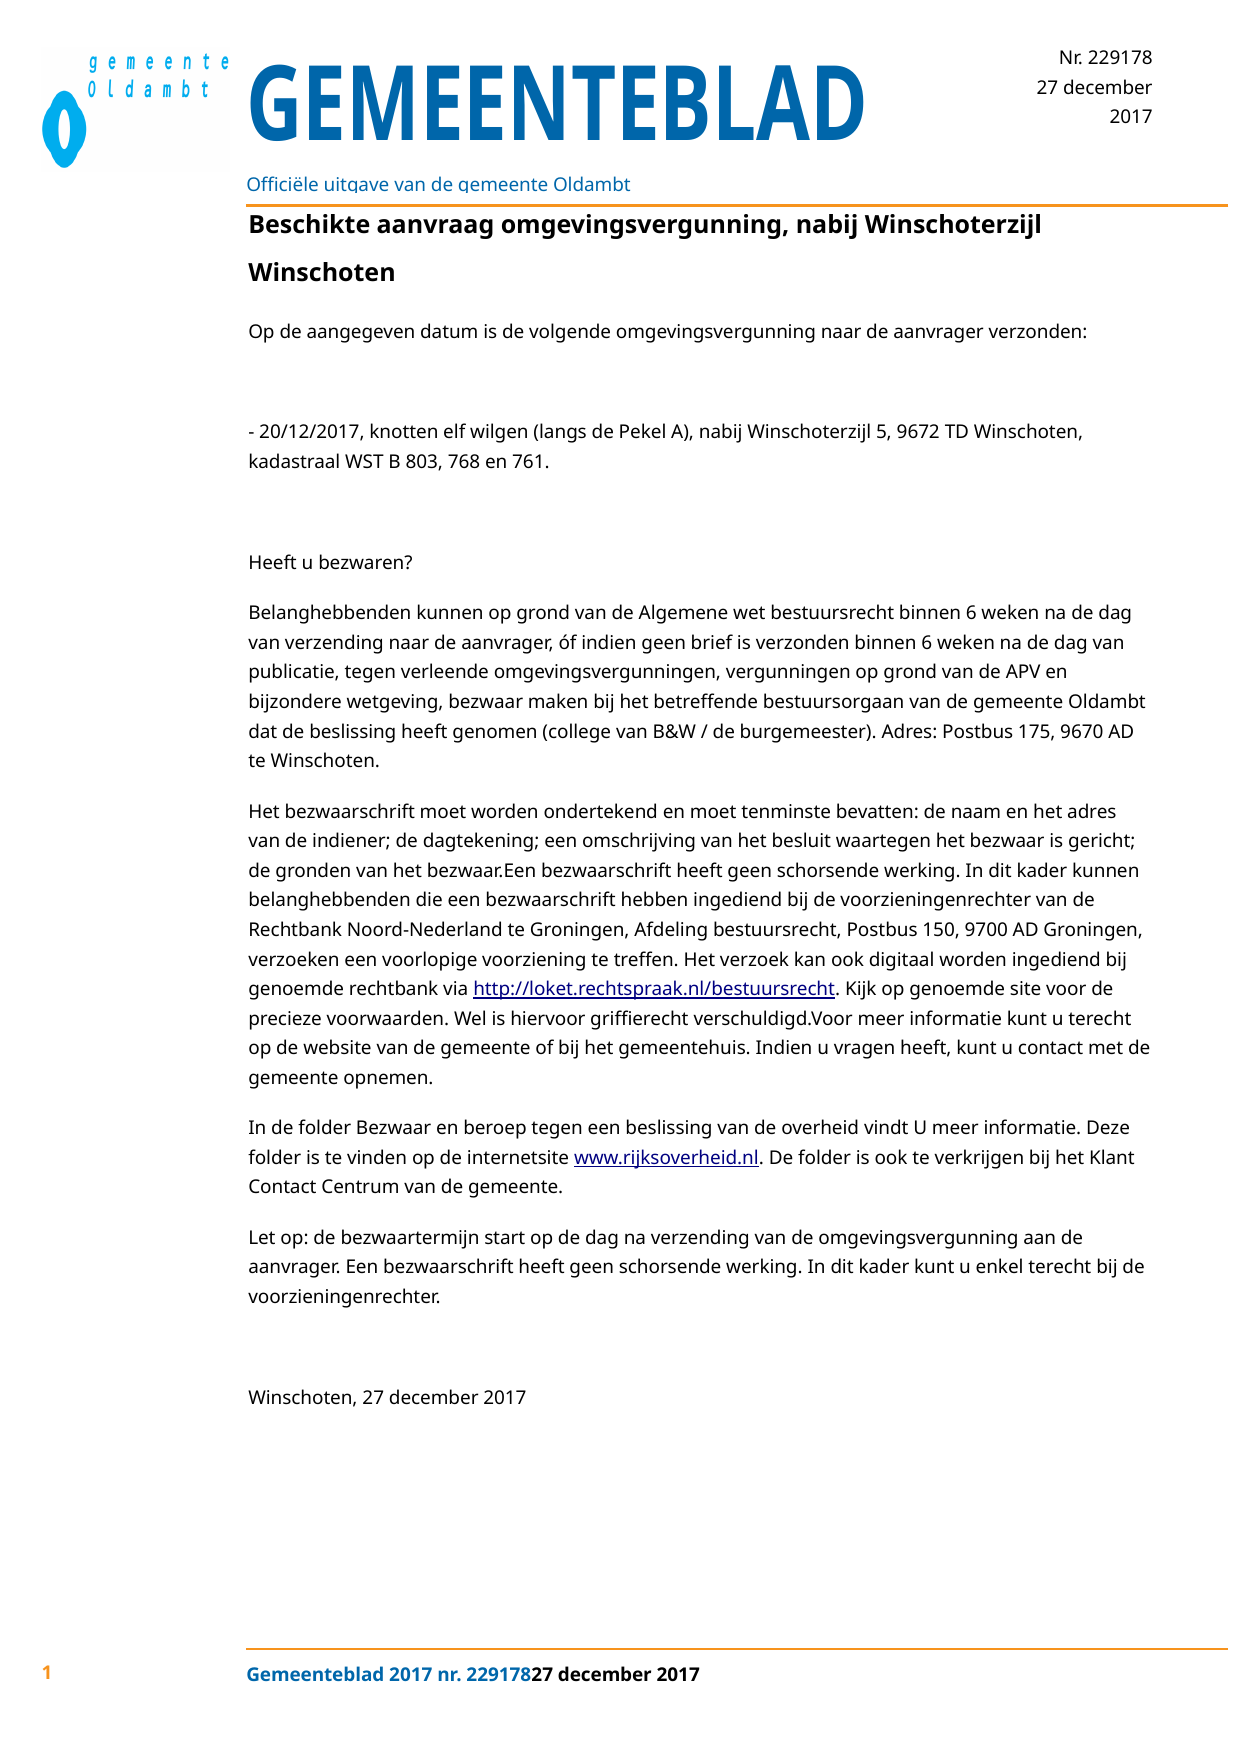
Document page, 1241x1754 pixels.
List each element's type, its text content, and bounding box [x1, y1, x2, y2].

text Let op: de bezwaartermijn start op de dag na verzending van de omgevingsvergunning aan de aanvrager. Een bezwaarschrift heeft geen schorsende werking. In dit kader kunt u enkel terecht bij de voorzieningenrechter. [248, 1224, 1152, 1309]
text Belanghebbenden kunnen op grond van de Algemene wet bestuursrecht binnen 6 weken na de dag van verzending naar de aanvrager, óf indien geen brief is verzonden binnen 6 weken na de dag van publicatie, tegen verleende omgevingsvergunningen, vergunningen op grond van de APV en bijzondere wetgeving, bezwaar maken bij het betreffende bestuursorgaan van de gemeente Oldambt dat de beslissing heeft genomen (college van B&W / de burgemeester). Adres: Postbus 175, 9670 AD te Winschoten. [248, 599, 1152, 773]
text Het bezwaarschrift moet worden ondertekend en moet tenminste bevatten: de naam en het adres van de indiener; de dagtekening; een omschrijving van het besluit waartegen het bezwaar is gericht; de gronden van het bezwaar.Een bezwaarschrift heeft geen schorsende werking. In dit kader kunnen belanghebbenden die een bezwaarschrift hebben ingediend bij de voorzieningenrechter van de Rechtbank Noord-Nederland te Groningen, Afdeling bestuursrecht, Postbus 150, 9700 AD Groningen, verzoeken een voorlopige voorziening te treffen. Het verzoek kan ook digitaal worden ingediend bij genoemde rechtbank via http://loket.rechtspraak.nl/bestuursrecht. Kijk op genoemde site voor de precieze voorwaarden. Wel is hiervoor griffierecht verschuldigd.Voor meer informatie kunt u terecht op de website van de gemeente of bij het gemeentehuis. Indien u vragen heeft, kunt u contact met de gemeente opnemen. [248, 798, 1152, 1090]
text - 20/12/2017, knotten elf wilgen (langs de Pekel A), nabij Winschoterzijl 5, 9672 TD Winschoten, kadastraal WST B 803, 768 en 761. [248, 419, 1152, 474]
text Op de aangegeven datum is de volgende omgevingsvergunning naar de aanvrager verzonden: [248, 318, 1152, 344]
text Heeft u bezwaren? [248, 549, 1152, 575]
text Beschikte aanvraag omgevingsvergunning, nabij Winschoterzijl Winschoten [248, 207, 1152, 288]
text In de folder Bezwaar en beroep tegen een beslissing van de overheid vindt U meer informatie. Deze folder is te vinden op de internetsite www.rijksoverheid.nl. De folder is ook te verkrijgen bij het Klant Contact Centrum van de gemeente. [248, 1114, 1152, 1199]
text Winschoten, 27 december 2017 [248, 1384, 1152, 1410]
picture [41, 47, 231, 172]
